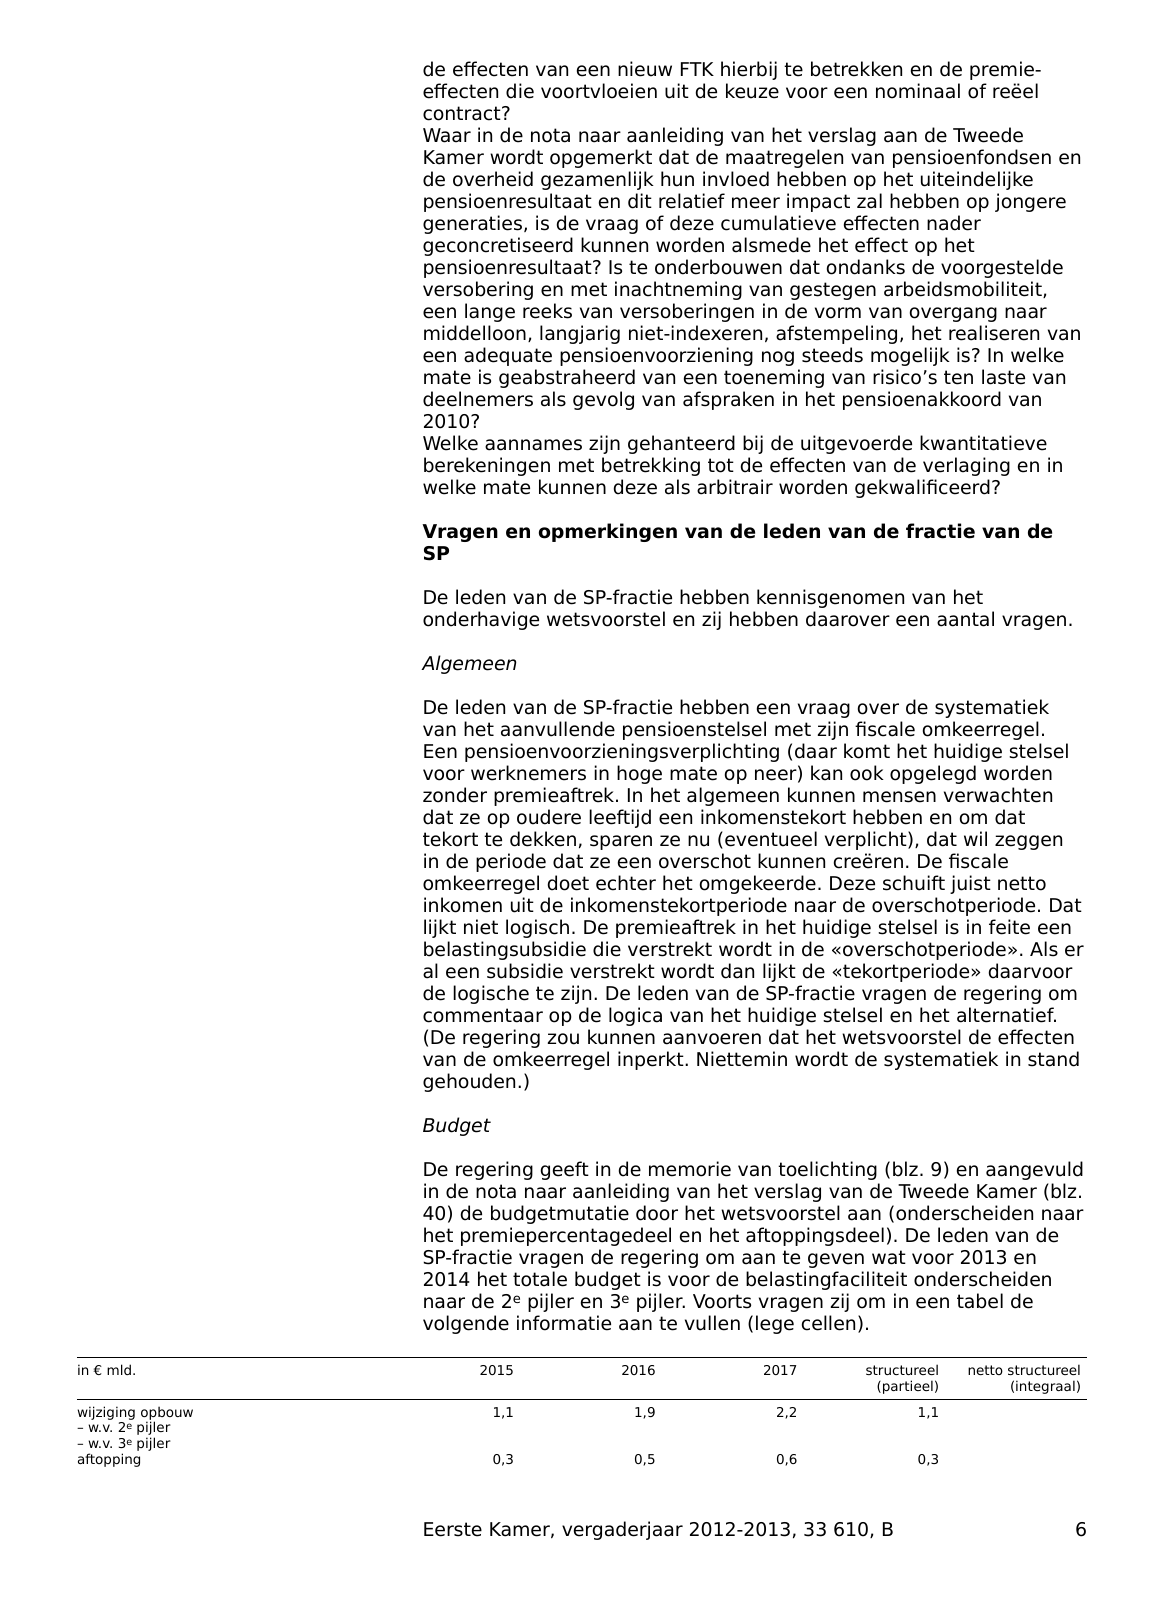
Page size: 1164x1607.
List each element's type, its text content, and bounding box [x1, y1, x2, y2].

table_cell 1,1 [803, 1400, 945, 1420]
table_cell wijziging opbouw [77, 1400, 378, 1420]
table_cell 1,1 [378, 1400, 519, 1420]
table_cell 0,3 [803, 1452, 945, 1467]
table_cell 0,3 [378, 1452, 519, 1467]
table_header netto structureel (integraal) [945, 1358, 1087, 1399]
table_cell [661, 1420, 803, 1436]
table_cell [661, 1436, 803, 1452]
table_cell [803, 1420, 945, 1436]
text De leden van de SP-fractie hebben een vraag over de systematiek van het aanvullende pensioenstelsel met zijn fiscale omkeerregel. Een pensioenvoorzieningsverplichting (daar komt het huidige stelsel voor werknemers in hoge mate op neer) kan ook opgelegd worden zonder premieaftrek. In het algemeen kunnen mensen verwachten dat ze op oudere leeftijd een inkomenstekort hebben en om dat tekort te dekken, sparen ze nu (eventueel verplicht), dat wil zeggen in de periode dat ze een overschot kunnen creëren. De fiscale omkeerregel doet echter het omgekeerde. Deze schuift juist netto inkomen uit de inkomenstekortperiode naar de overschotperiode. Dat lijkt niet logisch. De premieaftrek in het huidige stelsel is in feite een belastingsubsidie die verstrekt wordt in de «overschotperiode». Als er al een subsidie verstrekt wordt dan lijkt de «tekortperiode» daarvoor de logische te zijn. De leden van de SP-fractie vragen de regering om commentaar op de logica van het huidige stelsel en het alternatief. (De regering zou kunnen aanvoeren dat het wetsvoorstel de effecten van de omkeerregel inperkt. Niettemin wordt de systematiek in stand gehouden.) [422, 697, 1087, 1093]
text de effecten van een nieuw FTK hierbij te betrekken en de premie-effecten die voortvloeien uit de keuze voor een nominaal of reëel contract? [422, 59, 1087, 125]
subtitle Algemeen [422, 653, 1087, 675]
text Welke aannames zijn gehanteerd bij de uitgevoerde kwantitatieve berekeningen met betrekking tot de effecten van de verlaging en in welke mate kunnen deze als arbitrair worden gekwalificeerd? [422, 433, 1087, 499]
table_cell 0,6 [661, 1452, 803, 1467]
table_header 2015 [378, 1358, 519, 1399]
table_header structureel (partieel) [803, 1358, 945, 1399]
table_cell [945, 1420, 1087, 1436]
table_cell aftopping [77, 1452, 378, 1467]
table_cell [803, 1436, 945, 1452]
text De regering geeft in de memorie van toelichting (blz. 9) en aangevuld in de nota naar aanleiding van het verslag van de Tweede Kamer (blz. 40) de budgetmutatie door het wetsvoorstel aan (onderscheiden naar het premiepercentagedeel en het aftoppingsdeel). De leden van de SP-fractie vragen de regering om aan te geven wat voor 2013 en 2014 het totale budget is voor de belastingfaciliteit onderscheiden naar de 2e pijler en 3e pijler. Voorts vragen zij om in een tabel de volgende informatie aan te vullen (lege cellen). [422, 1159, 1087, 1335]
table_cell [520, 1436, 661, 1452]
table_header 2017 [661, 1358, 803, 1399]
text Waar in de nota naar aanleiding van het verslag aan de Tweede Kamer wordt opgemerkt dat de maatregelen van pensioenfondsen en de overheid gezamenlijk hun invloed hebben op het uiteindelijke pensioenresultaat en dit relatief meer impact zal hebben op jongere generaties, is de vraag of deze cumulatieve effecten nader geconcretiseerd kunnen worden alsmede het effect op het pensioenresultaat? Is te onderbouwen dat ondanks de voorgestelde versobering en met inachtneming van gestegen arbeidsmobiliteit, een lange reeks van versoberingen in de vorm van overgang naar middelloon, langjarig niet-indexeren, afstempeling, het realiseren van een adequate pensioenvoorziening nog steeds mogelijk is? In welke mate is geabstraheerd van een toeneming van risico’s ten laste van deelnemers als gevolg van afspraken in het pensioenakkoord van 2010? [422, 125, 1087, 433]
table_cell 1,9 [520, 1400, 661, 1420]
table_cell 0,5 [520, 1452, 661, 1467]
table_cell [378, 1436, 519, 1452]
table_cell [945, 1400, 1087, 1420]
table_cell – w.v. 2e pijler [77, 1420, 378, 1436]
subtitle Vragen en opmerkingen van de leden van de fractie van de SP [422, 521, 1087, 565]
table_cell [520, 1420, 661, 1436]
table_cell 2,2 [661, 1400, 803, 1420]
table_cell [378, 1420, 519, 1436]
table_cell [945, 1436, 1087, 1452]
table_cell – w.v. 3e pijler [77, 1436, 378, 1452]
subtitle Budget [422, 1115, 1087, 1137]
text De leden van de SP-fractie hebben kennisgenomen van het onderhavige wetsvoorstel en zij hebben daarover een aantal vragen. [422, 587, 1087, 631]
table_cell [945, 1452, 1087, 1467]
table_header in € mld. [77, 1358, 378, 1399]
table_header 2016 [520, 1358, 661, 1399]
